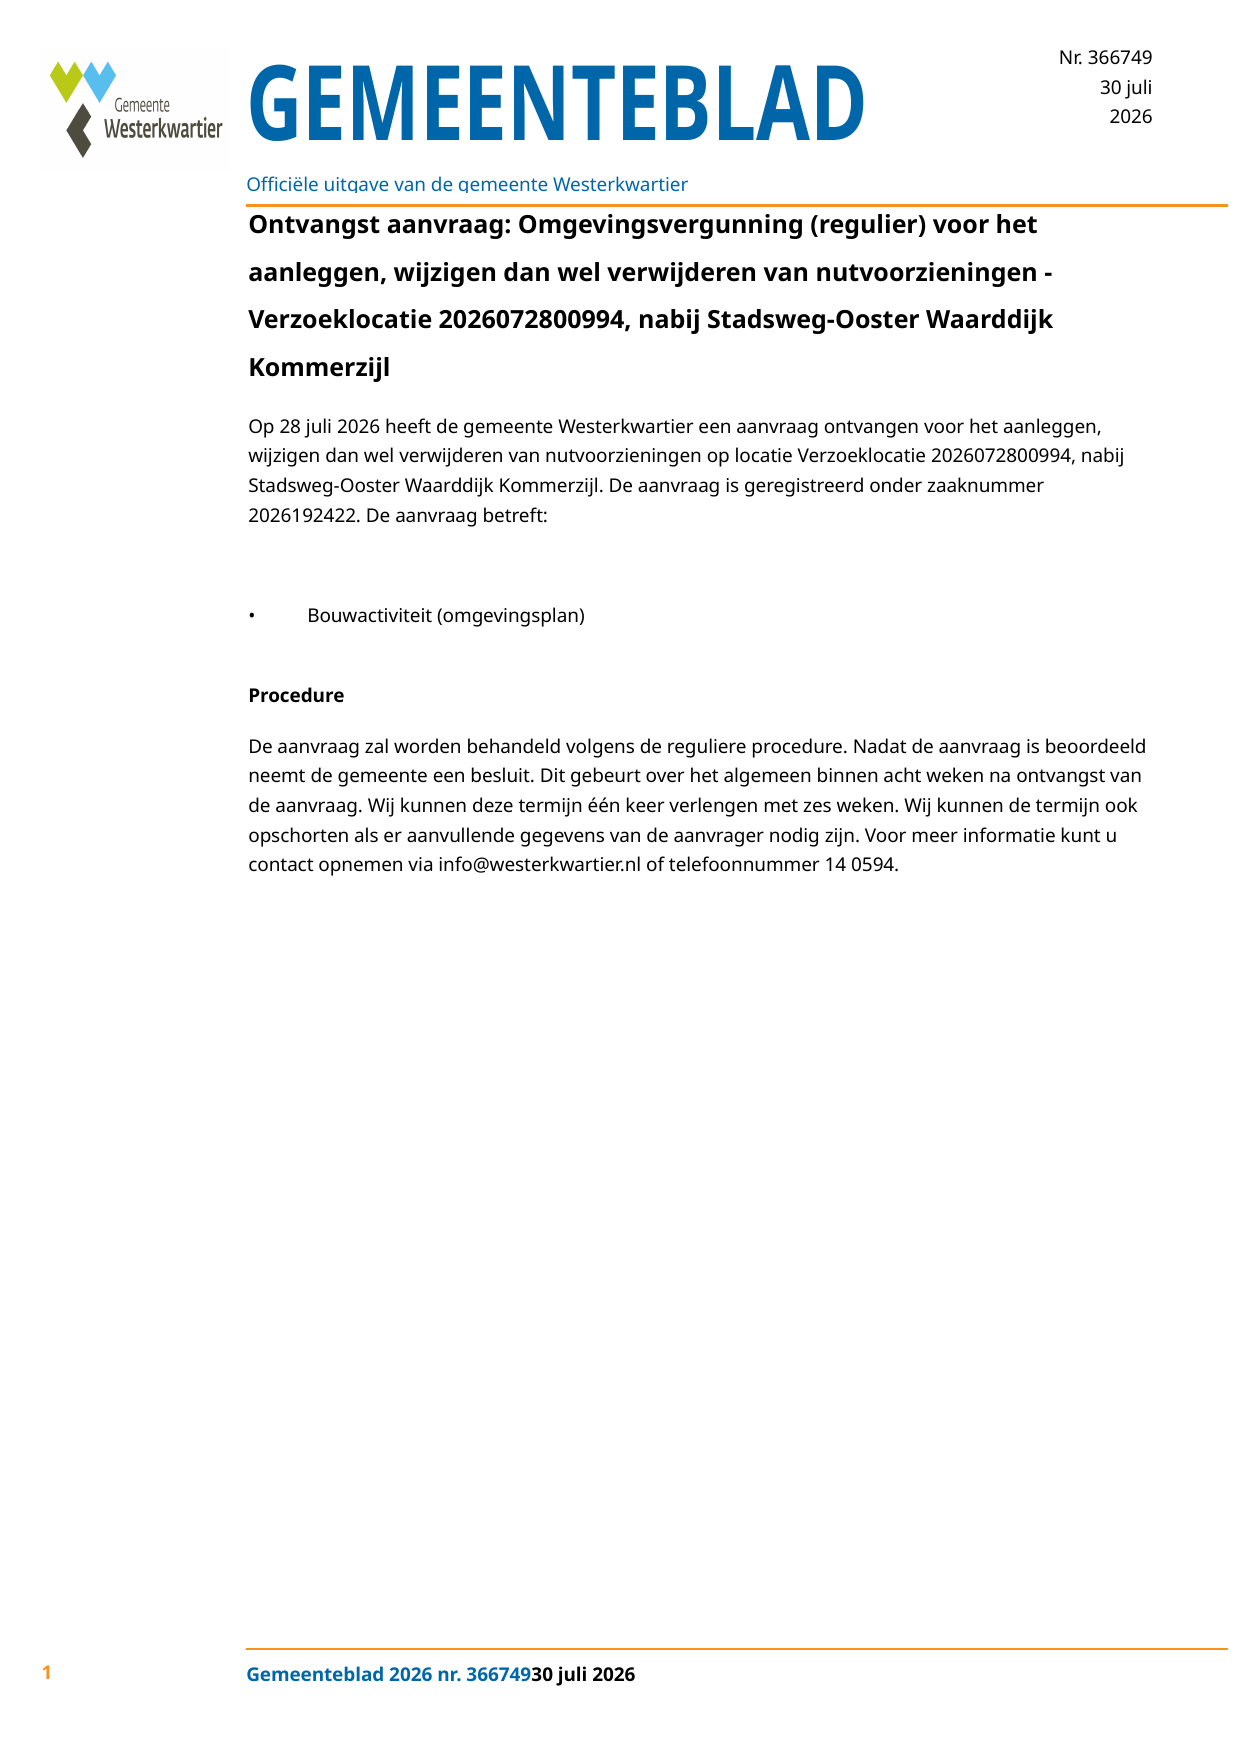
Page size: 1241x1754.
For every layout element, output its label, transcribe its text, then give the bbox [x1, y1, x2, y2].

list Bouwactiviteit (omgevingsplan) [248, 603, 1152, 628]
text Procedure [248, 683, 1152, 708]
picture [41, 47, 231, 172]
text De aanvraag zal worden behandeld volgens de reguliere procedure. Nadat de aanvraag is beoordeeld neemt de gemeente een besluit. Dit gebeurt over het algemeen binnen acht weken na ontvangst van de aanvraag. Wij kunnen deze termijn één keer verlengen met zes weken. Wij kunnen de termijn ook opschorten als er aanvullende gegevens van de aanvrager nodig zijn. Voor meer informatie kunt u contact opnemen via info@westerkwartier.nl of telefoonnummer 14 0594. [248, 733, 1152, 877]
text Ontvangst aanvraag: Omgevingsvergunning (regulier) voor het aanleggen, wijzigen dan wel verwijderen van nutvoorzieningen - Verzoeklocatie 2026072800994, nabij Stadsweg-Ooster Waarddijk Kommerzijl [248, 207, 1152, 384]
text Op 28 juli 2026 heeft de gemeente Westerkwartier een aanvraag ontvangen voor het aanleggen, wijzigen dan wel verwijderen van nutvoorzieningen op locatie Verzoeklocatie 2026072800994, nabij Stadsweg-Ooster Waarddijk Kommerzijl. De aanvraag is geregistreerd onder zaaknummer 2026192422. De aanvraag betreft: [248, 413, 1152, 528]
